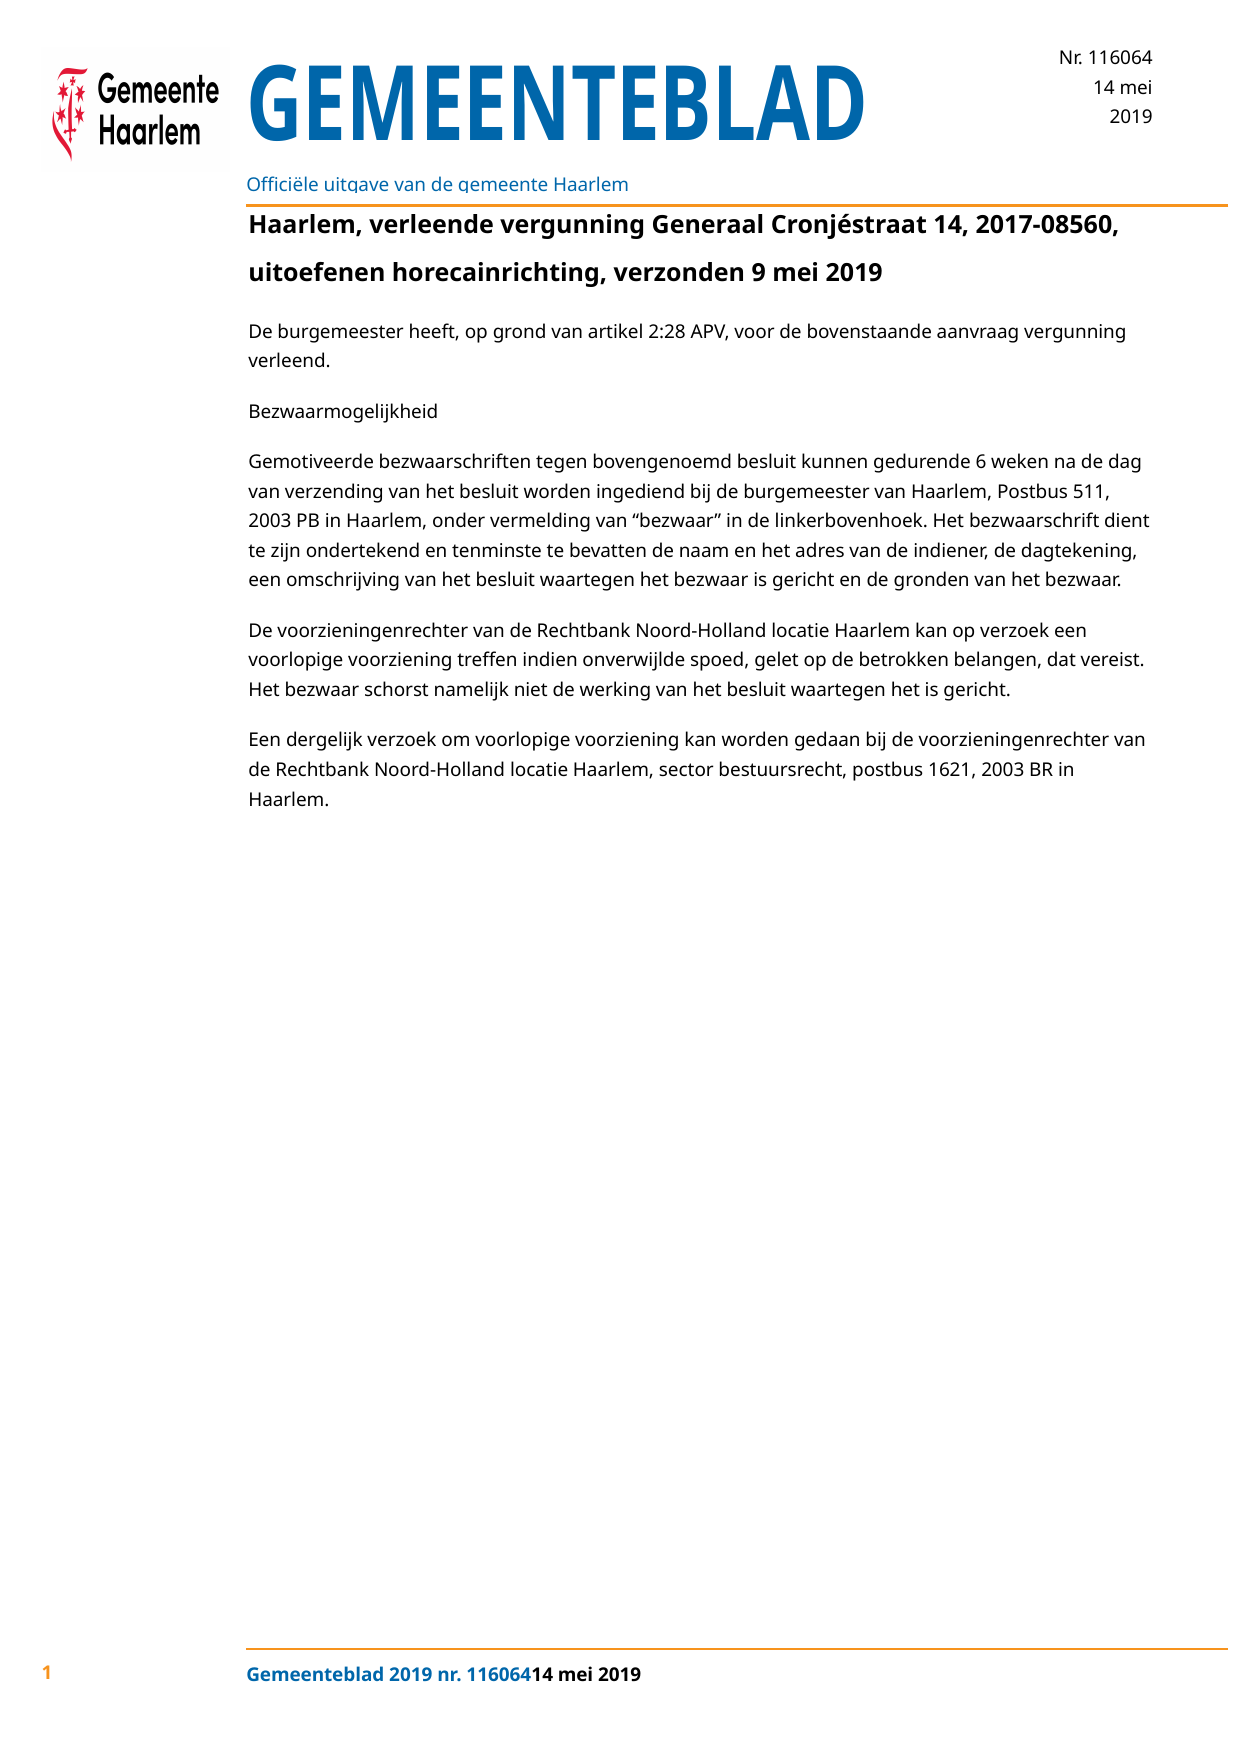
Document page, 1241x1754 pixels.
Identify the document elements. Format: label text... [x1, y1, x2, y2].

text De voorzieningenrechter van de Rechtbank Noord-Holland locatie Haarlem kan op verzoek een voorlopige voorziening treffen indien onverwijlde spoed, gelet op de betrokken belangen, dat vereist. Het bezwaar schorst namelijk niet de werking van het besluit waartegen het is gericht. [248, 617, 1152, 702]
text Gemotiveerde bezwaarschriften tegen bovengenoemd besluit kunnen gedurende 6 weken na de dag van verzending van het besluit worden ingediend bij de burgemeester van Haarlem, Postbus 511, 2003 PB in Haarlem, onder vermelding van “bezwaar” in de linkerbovenhoek. Het bezwaarschrift dient te zijn ondertekend en tenminste te bevatten de naam en het adres van de indiener, de dagtekening, een omschrijving van het besluit waartegen het bezwaar is gericht en de gronden van het bezwaar. [248, 448, 1152, 592]
text De burgemeester heeft, op grond van artikel 2:28 APV, voor de bovenstaande aanvraag vergunning verleend. [248, 318, 1152, 373]
text Een dergelijk verzoek om voorlopige voorziening kan worden gedaan bij de voorzieningenrechter van de Rechtbank Noord-Holland locatie Haarlem, sector bestuursrecht, postbus 1621, 2003 BR in Haarlem. [248, 727, 1152, 812]
picture [41, 47, 231, 172]
text Haarlem, verleende vergunning Generaal Cronjéstraat 14, 2017-08560, uitoefenen horecainrichting, verzonden 9 mei 2019 [248, 207, 1152, 288]
text Bezwaarmogelijkheid [248, 398, 1152, 424]
